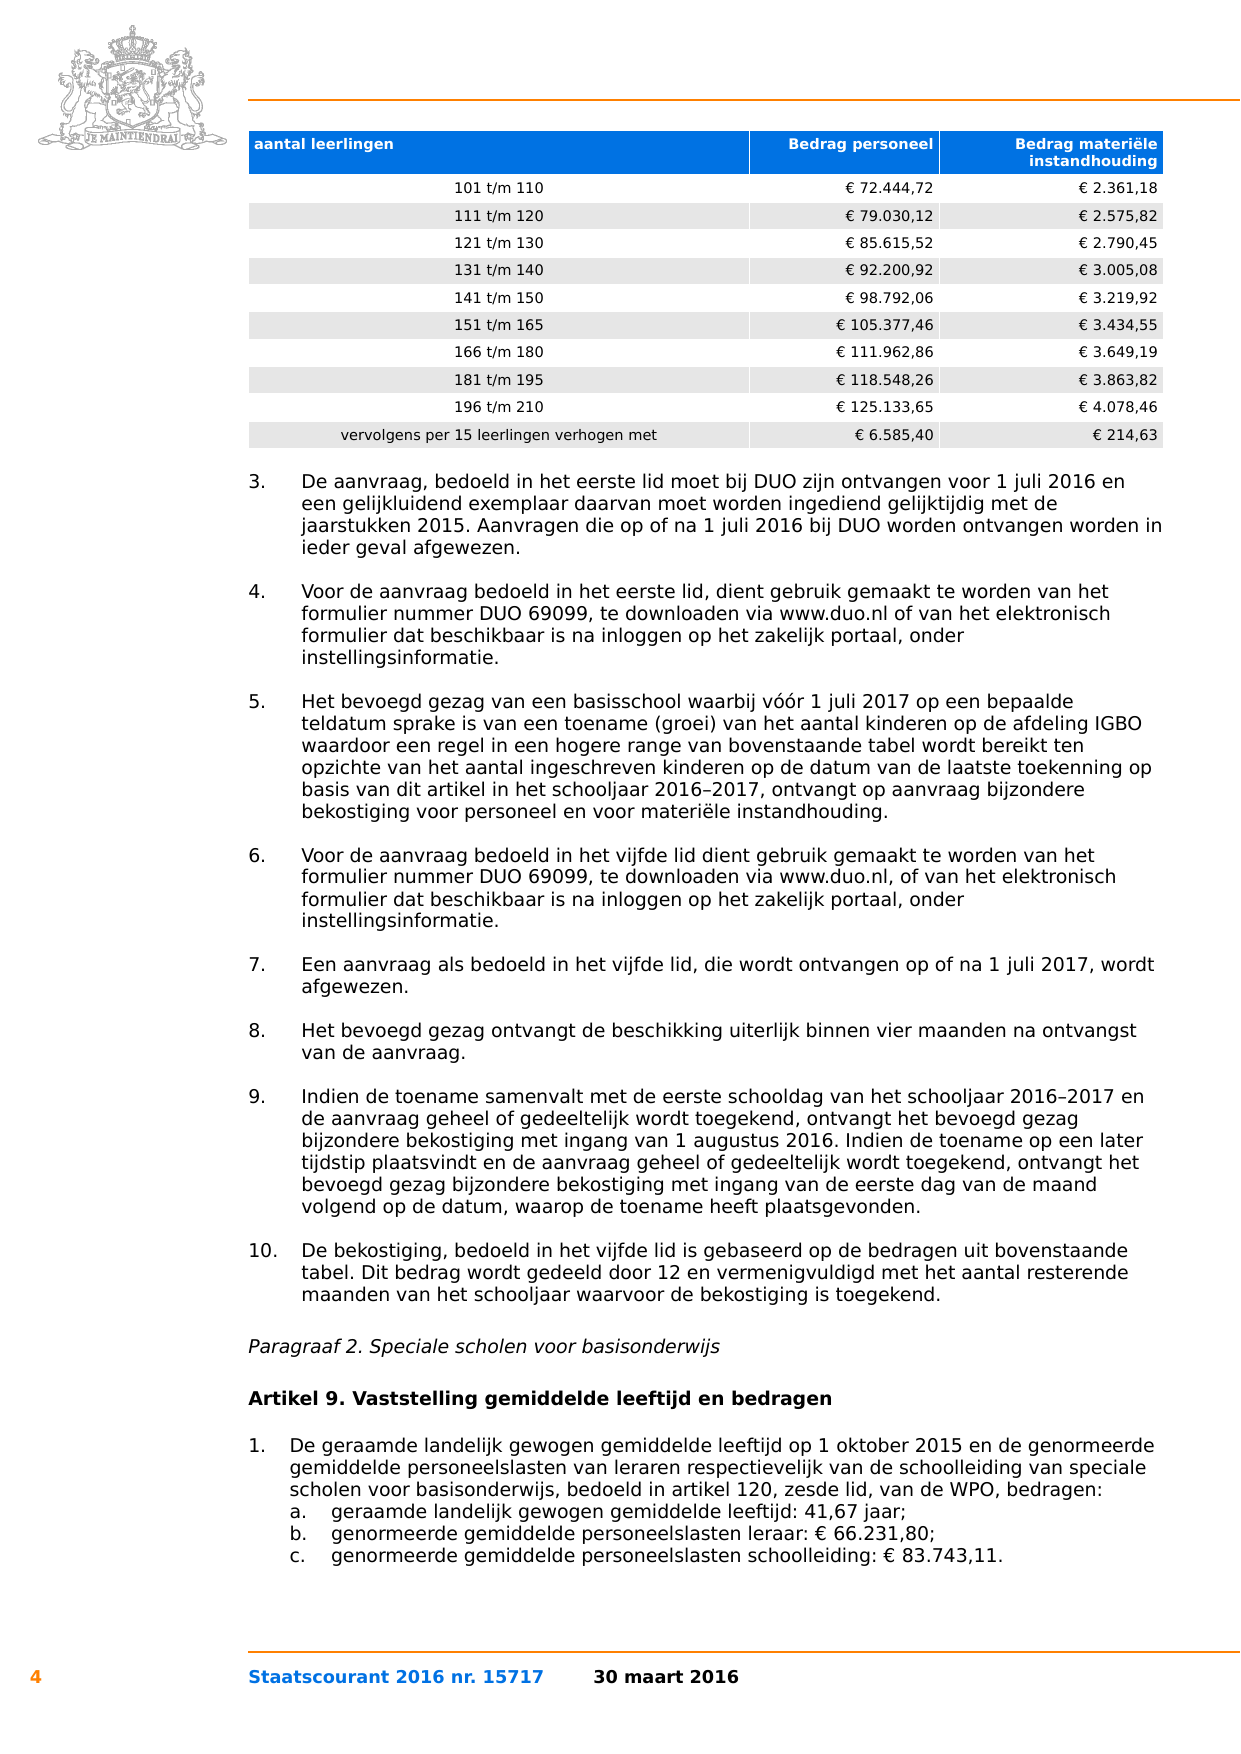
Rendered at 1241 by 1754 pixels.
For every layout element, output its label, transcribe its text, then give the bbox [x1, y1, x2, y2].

table_cell 181 t/m 195 [249, 367, 749, 393]
text b. genormeerde gemiddelde personeelslasten leraar: € 66.231,80; [289, 1522, 1163, 1544]
text 7. Een aanvraag als bedoeld in het vijfde lid, die wordt ontvangen op of na 1 juli 2017, wordt afgewezen. [248, 954, 1163, 998]
text 9. Indien de toename samenvalt met de eerste schooldag van het schooljaar 2016–2017 en de aanvraag geheel of gedeeltelijk wordt toegekend, ontvangt het bevoegd gezag bijzondere bekostiging met ingang van 1 augustus 2016. Indien de toename op een later tijdstip plaatsvindt en de aanvraag geheel of gedeeltelijk wordt toegekend, ontvangt het bevoegd gezag bijzondere bekostiging met ingang van de eerste dag van de maand volgend op de datum, waarop de toename heeft plaatsgevonden. [248, 1086, 1163, 1218]
table_cell € 3.649,19 [940, 340, 1163, 366]
text 5. Het bevoegd gezag van een basisschool waarbij vóór 1 juli 2017 op een bepaalde teldatum sprake is van een toename (groei) van het aantal kinderen op de afdeling IGBO waardoor een regel in een hogere range van bovenstaande tabel wordt bereikt ten opzichte van het aantal ingeschreven kinderen op de datum van de laatste toekenning op basis van dit artikel in het schooljaar 2016–2017, ontvangt op aanvraag bijzondere bekostiging voor personeel en voor materiële instandhouding. [248, 691, 1163, 823]
table_cell 101 t/m 110 [249, 175, 749, 202]
picture [38, 25, 227, 150]
table_cell € 98.792,06 [750, 285, 939, 311]
table_cell € 92.200,92 [750, 258, 939, 284]
table_cell 196 t/m 210 [249, 395, 749, 421]
text c. genormeerde gemiddelde personeelslasten schoolleiding: € 83.743,11. [289, 1544, 1163, 1566]
table_cell € 111.962,86 [750, 340, 939, 366]
table_cell € 2.361,18 [940, 175, 1163, 202]
text a. geraamde landelijk gewogen gemiddelde leeftijd: 41,67 jaar; [289, 1501, 1163, 1522]
table_cell € 72.444,72 [750, 175, 939, 202]
table_cell € 125.133,65 [750, 395, 939, 421]
table_cell € 118.548,26 [750, 367, 939, 393]
table_cell € 105.377,46 [750, 312, 939, 339]
table_cell € 3.005,08 [940, 258, 1163, 284]
table_cell € 214,63 [940, 422, 1163, 448]
text 8. Het bevoegd gezag ontvangt de beschikking uiterlijk binnen vier maanden na ontvangst van de aanvraag. [248, 1020, 1163, 1064]
table_cell 121 t/m 130 [249, 230, 749, 256]
text 1. De geraamde landelijk gewogen gemiddelde leeftijd op 1 oktober 2015 en de genormeerde gemiddelde personeelslasten van leraren respectievelijk van de schoolleiding van speciale scholen voor basisonderwijs, bedoeld in artikel 120, zesde lid, van de WPO, bedragen: [248, 1434, 1163, 1501]
text 10. De bekostiging, bedoeld in het vijfde lid is gebaseerd op de bedragen uit bovenstaande tabel. Dit bedrag wordt gedeeld door 12 en vermenigvuldigd met het aantal resterende maanden van het schooljaar waarvoor de bekostiging is toegekend. [248, 1240, 1163, 1306]
text 6. Voor de aanvraag bedoeld in het vijfde lid dient gebruik gemaakt te worden van het formulier nummer DUO 69099, te downloaden via www.duo.nl, of van het elektronisch formulier dat beschikbaar is na inloggen op het zakelijk portaal, onder instellingsinformatie. [248, 844, 1163, 932]
table_cell 111 t/m 120 [249, 203, 749, 229]
table_cell 166 t/m 180 [249, 340, 749, 366]
table_cell € 2.790,45 [940, 230, 1163, 256]
subtitle Artikel 9. Vaststelling gemiddelde leeftijd en bedragen [248, 1388, 1163, 1409]
table_cell 151 t/m 165 [249, 312, 749, 339]
table_header Bedrag personeel [750, 131, 939, 174]
text 3. De aanvraag, bedoeld in het eerste lid moet bij DUO zijn ontvangen voor 1 juli 2016 en een gelijkluidend exemplaar daarvan moet worden ingediend gelijktijdig met de jaarstukken 2015. Aanvragen die op of na 1 juli 2016 bij DUO worden ontvangen worden in ieder geval afgewezen. [248, 471, 1163, 559]
table_cell € 85.615,52 [750, 230, 939, 256]
table_cell € 3.434,55 [940, 312, 1163, 339]
table_header aantal leerlingen [249, 131, 749, 174]
table_cell € 2.575,82 [940, 203, 1163, 229]
table_cell € 79.030,12 [750, 203, 939, 229]
table_cell vervolgens per 15 leerlingen verhogen met [249, 422, 749, 448]
table_cell € 4.078,46 [940, 395, 1163, 421]
table_cell € 3.863,82 [940, 367, 1163, 393]
table_cell 141 t/m 150 [249, 285, 749, 311]
subtitle Paragraaf 2. Speciale scholen voor basisonderwijs [248, 1336, 1163, 1358]
table_cell € 6.585,40 [750, 422, 939, 448]
table_cell € 3.219,92 [940, 285, 1163, 311]
table_cell 131 t/m 140 [249, 258, 749, 284]
text 4. Voor de aanvraag bedoeld in het eerste lid, dient gebruik gemaakt te worden van het formulier nummer DUO 69099, te downloaden via www.duo.nl of van het elektronisch formulier dat beschikbaar is na inloggen op het zakelijk portaal, onder instellingsinformatie. [248, 581, 1163, 669]
table_header Bedrag materiële instandhouding [940, 131, 1163, 174]
